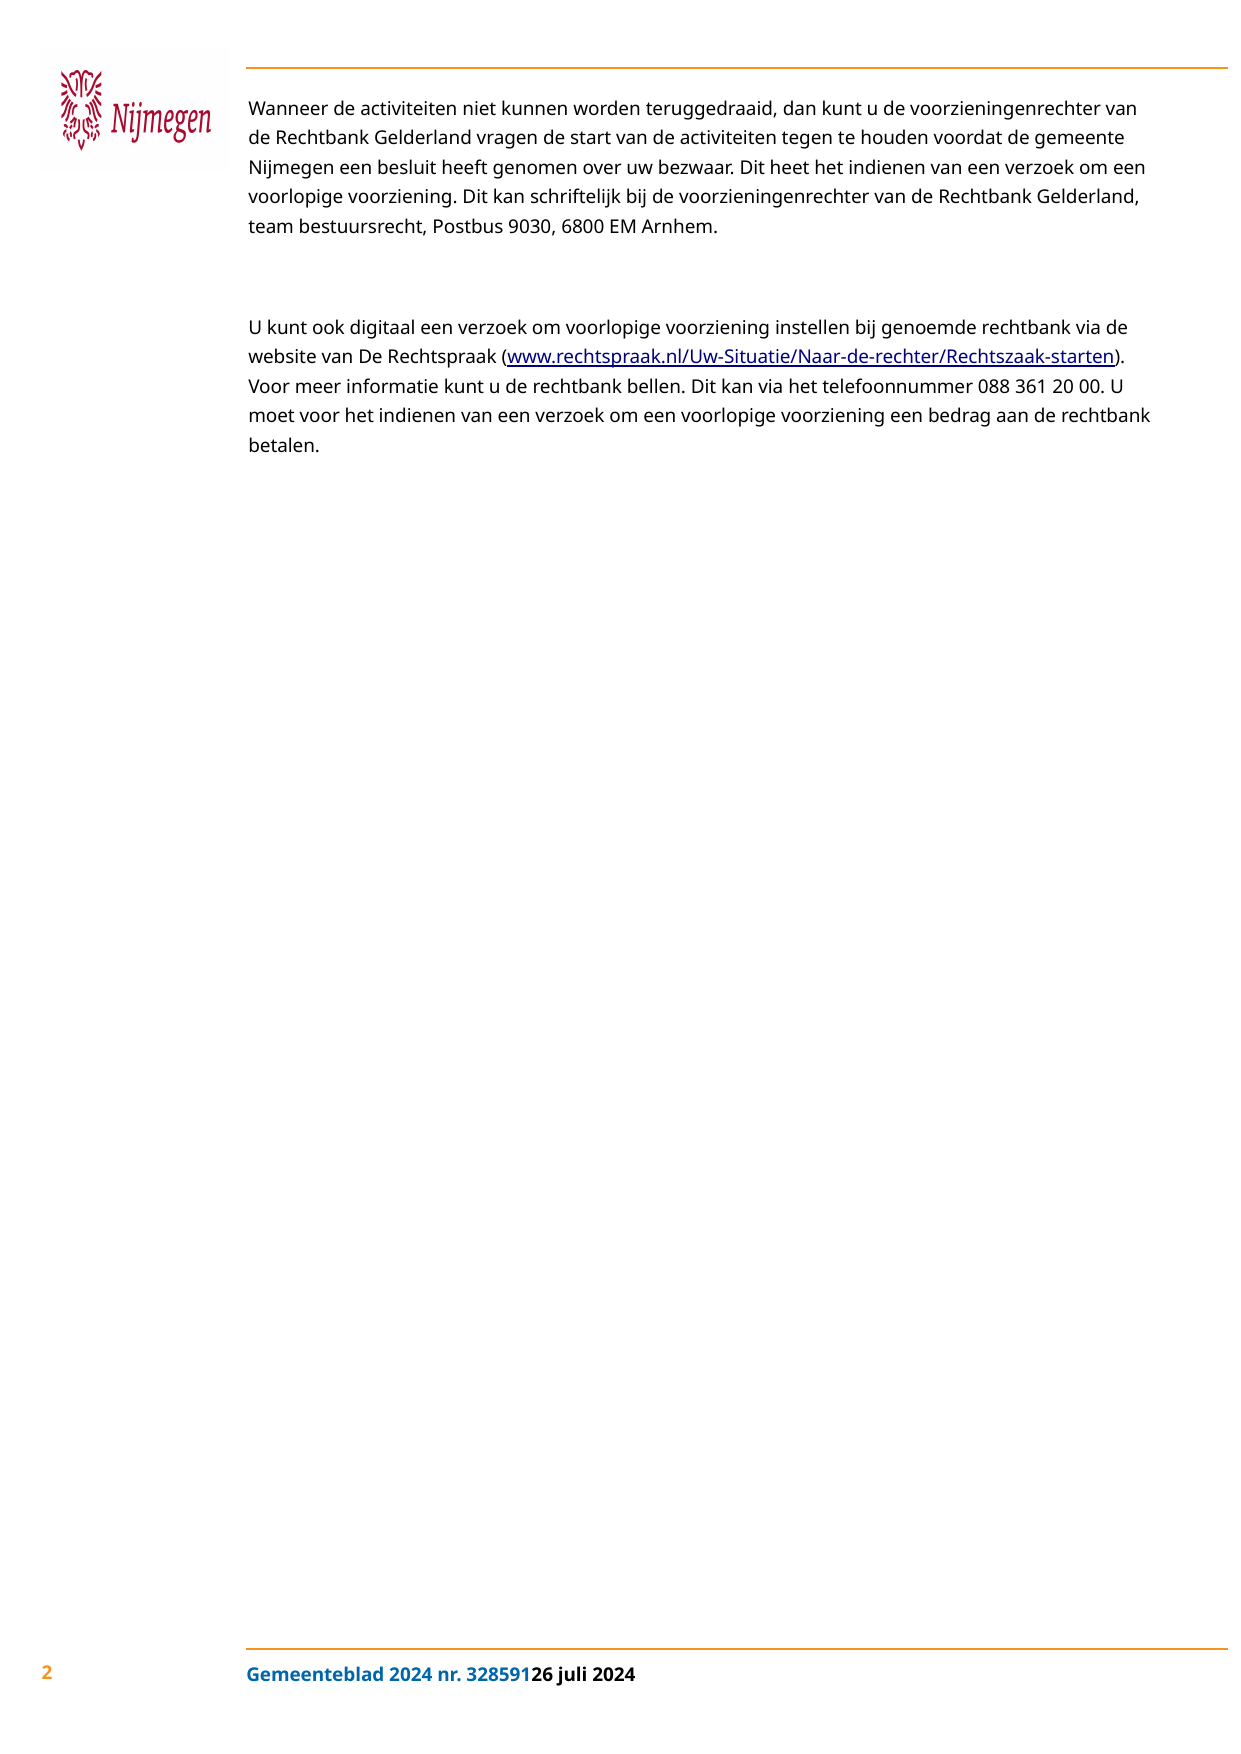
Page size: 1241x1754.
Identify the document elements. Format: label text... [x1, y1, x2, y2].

text Wanneer de activiteiten niet kunnen worden teruggedraaid, dan kunt u de voorzieningenrechter van de Rechtbank Gelderland vragen de start van de activiteiten tegen te houden voordat de gemeente Nijmegen een besluit heeft genomen over uw bezwaar. Dit heet het indienen van een verzoek om een voorlopige voorziening. Dit kan schriftelijk bij de voorzieningenrechter van de Rechtbank Gelderland, team bestuursrecht, Postbus 9030, 6800 EM Arnhem. [248, 95, 1152, 239]
picture [41, 47, 231, 172]
text U kunt ook digitaal een verzoek om voorlopige voorziening instellen bij genoemde rechtbank via de website van De Rechtspraak (www.rechtspraak.nl/Uw-Situatie/Naar-de-rechter/Rechtszaak-starten). Voor meer informatie kunt u de rechtbank bellen. Dit kan via het telefoonnummer 088 361 20 00. U moet voor het indienen van een verzoek om een voorlopige voorziening een bedrag aan de rechtbank betalen. [248, 314, 1152, 458]
